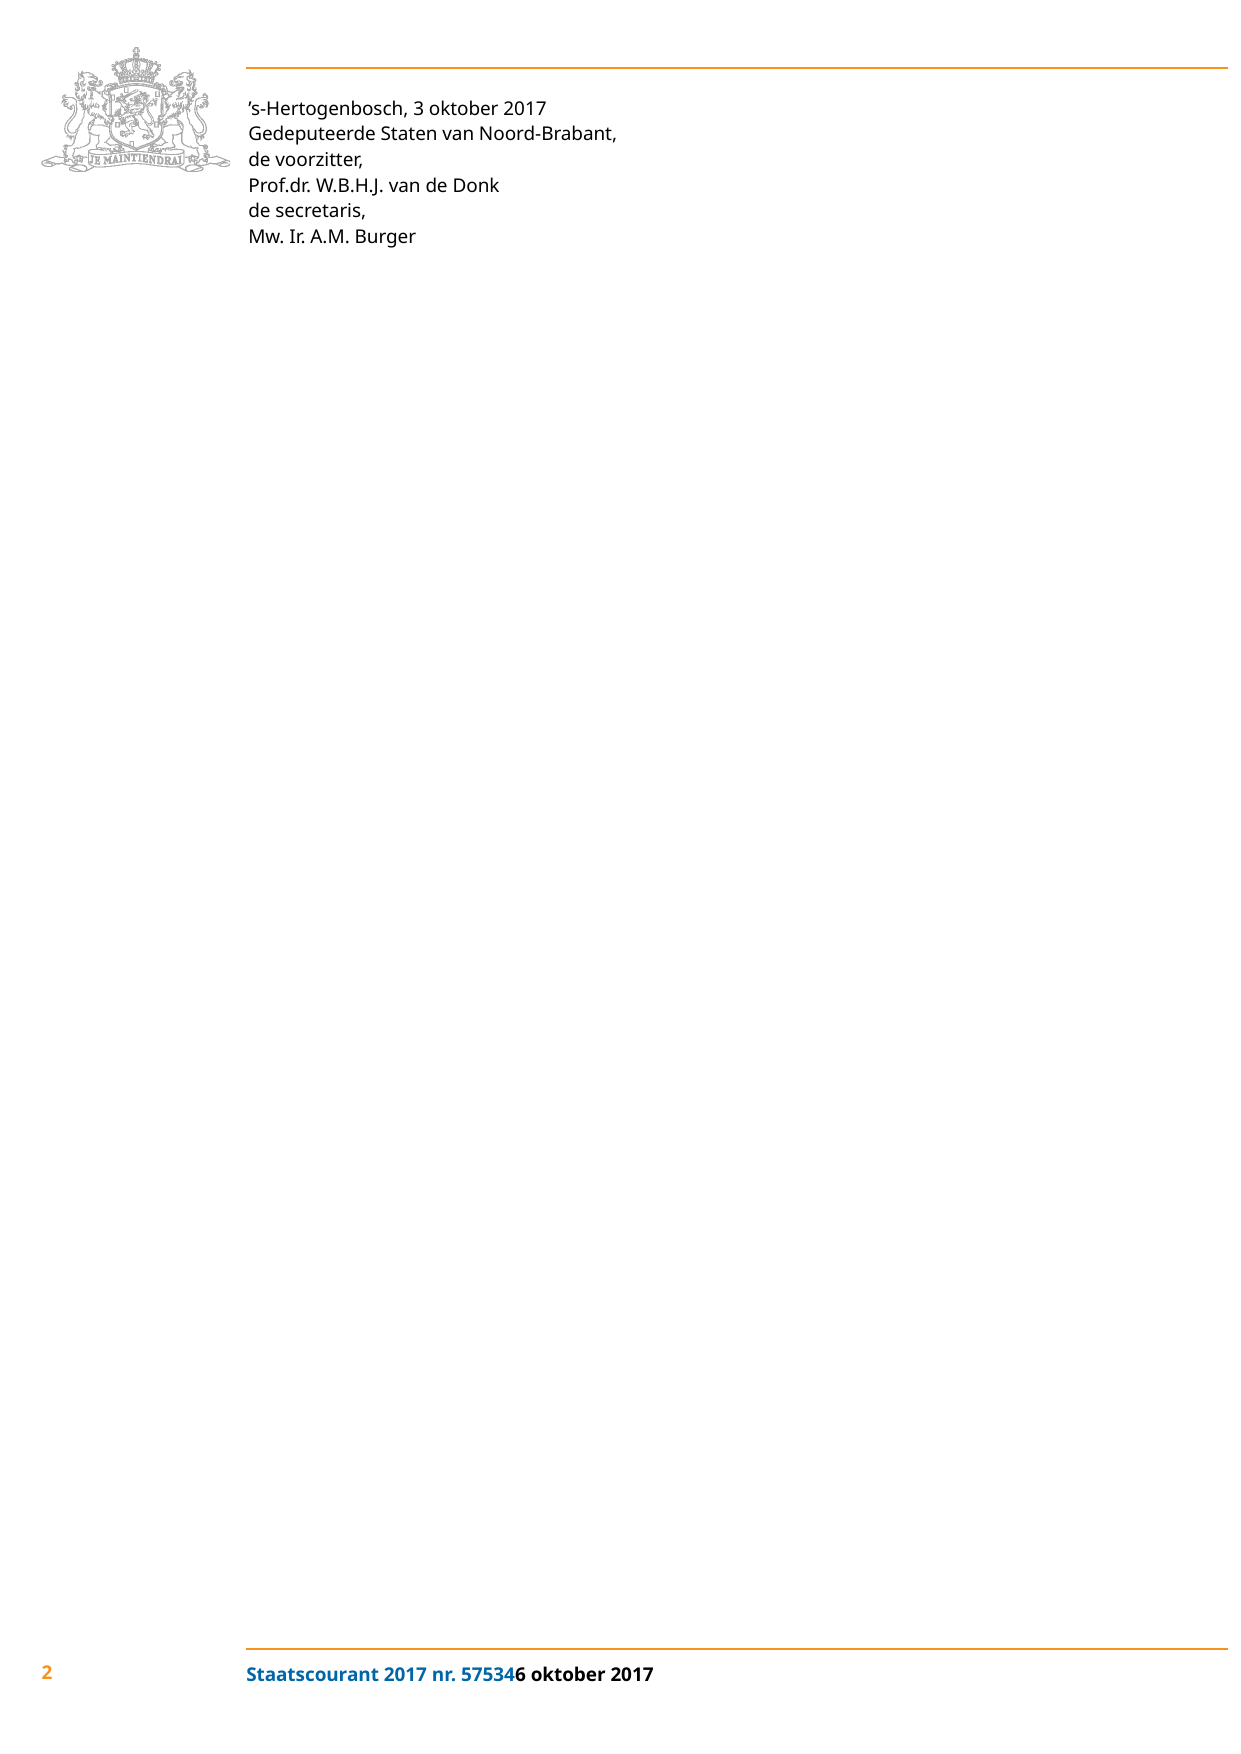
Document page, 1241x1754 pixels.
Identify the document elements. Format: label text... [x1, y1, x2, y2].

text de secretaris, [248, 198, 1152, 223]
text Mw. Ir. A.M. Burger [248, 223, 1152, 249]
text ’s-Hertogenbosch, 3 oktober 2017 [248, 95, 1152, 121]
text Gedeputeerde Staten van Noord-Brabant, [248, 121, 1152, 146]
picture [41, 47, 231, 172]
text Prof.dr. W.B.H.J. van de Donk [248, 172, 1152, 198]
text de voorzitter, [248, 146, 1152, 172]
